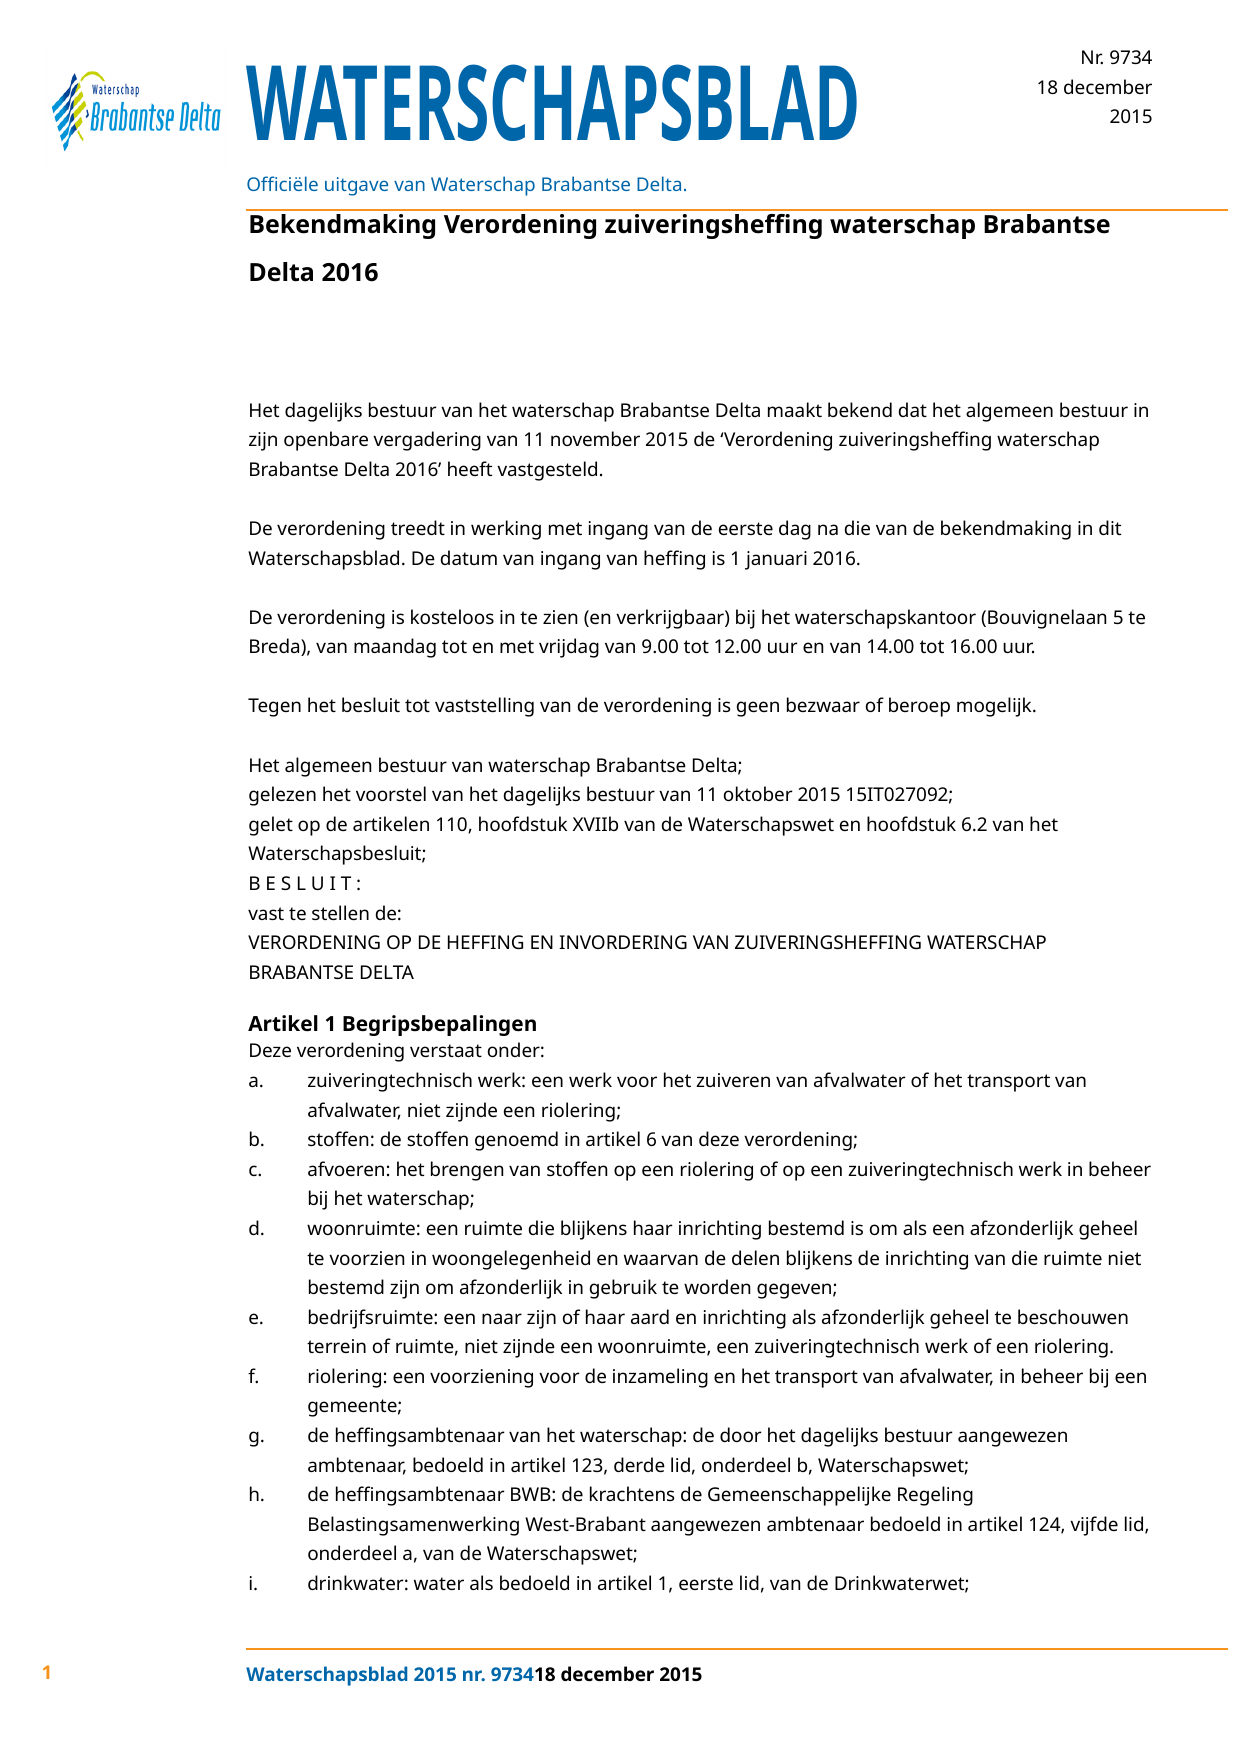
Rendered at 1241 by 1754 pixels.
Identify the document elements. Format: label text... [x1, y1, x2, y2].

text gelezen het voorstel van het dagelijks bestuur van 11 oktober 2015 15IT027092; [248, 781, 1152, 807]
text De verordening is kosteloos in te zien (en verkrijgbaar) bij het waterschapskantoor (Bouvignelaan 5 te Breda), van maandag tot en met vrijdag van 9.00 tot 12.00 uur en van 14.00 tot 16.00 uur. [248, 604, 1152, 659]
list bedrijfsruimte: een naar zijn of haar aard en inrichting als afzonderlijk geheel te beschouwen terrein of ruimte, niet zijnde een woonruimte, een zuiveringtechnisch werk of een riolering. [248, 1304, 1152, 1359]
list zuiveringtechnisch werk: een werk voor het zuiveren van afvalwater of het transport van afvalwater, niet zijnde een riolering; [248, 1067, 1152, 1123]
list de heffingsambtenaar BWB: de krachtens de Gemeenschappelijke Regeling Belastingsamenwerking West-Brabant aangewezen ambtenaar bedoeld in artikel 124, vijfde lid, onderdeel a, van de Waterschapswet; [248, 1481, 1152, 1566]
text Artikel 1 Begripsbepalingen [248, 1009, 1152, 1038]
text Het algemeen bestuur van waterschap Brabantse Delta; [248, 752, 1152, 777]
text Deze verordening verstaat onder: [248, 1038, 1152, 1063]
picture [41, 47, 231, 172]
text VERORDENING OP DE HEFFING EN INVORDERING VAN ZUIVERINGSHEFFING WATERSCHAP BRABANTSE DELTA [248, 929, 1152, 984]
list de heffingsambtenaar van het waterschap: de door het dagelijks bestuur aangewezen ambtenaar, bedoeld in artikel 123, derde lid, onderdeel b, Waterschapswet; [248, 1422, 1152, 1478]
text B E S L U I T : [248, 870, 1152, 896]
text Het dagelijks bestuur van het waterschap Brabantse Delta maakt bekend dat het algemeen bestuur in zijn openbare vergadering van 11 november 2015 de ‘Verordening zuiveringsheffing waterschap Brabantse Delta 2016’ heeft vastgesteld. [248, 397, 1152, 482]
text De verordening treedt in werking met ingang van de eerste dag na die van de bekendmaking in dit Waterschapsblad. De datum van ingang van heffing is 1 januari 2016. [248, 515, 1152, 570]
text Bekendmaking Verordening zuiveringsheffing waterschap Brabantse Delta 2016 [248, 211, 1152, 288]
text gelet op de artikelen 110, hoofdstuk XVIIb van de Waterschapswet en hoofdstuk 6.2 van het Waterschapsbesluit; [248, 811, 1152, 866]
text Tegen het besluit tot vaststelling van de verordening is geen bezwaar of beroep mogelijk. [248, 693, 1152, 718]
list stoffen: de stoffen genoemd in artikel 6 van deze verordening; [248, 1126, 1152, 1152]
list afvoeren: het brengen van stoffen op een riolering of op een zuiveringtechnisch werk in beheer bij het waterschap; [248, 1156, 1152, 1211]
list drinkwater: water als bedoeld in artikel 1, eerste lid, van de Drinkwaterwet; [248, 1570, 1152, 1596]
list woonruimte: een ruimte die blijkens haar inrichting bestemd is om als een afzonderlijk geheel te voorzien in woongelegenheid en waarvan de delen blijkens de inrichting van die ruimte niet bestemd zijn om afzonderlijk in gebruik te worden gegeven; [248, 1215, 1152, 1300]
text vast te stellen de: [248, 900, 1152, 925]
list riolering: een voorziening voor de inzameling en het transport van afvalwater, in beheer bij een gemeente; [248, 1363, 1152, 1418]
